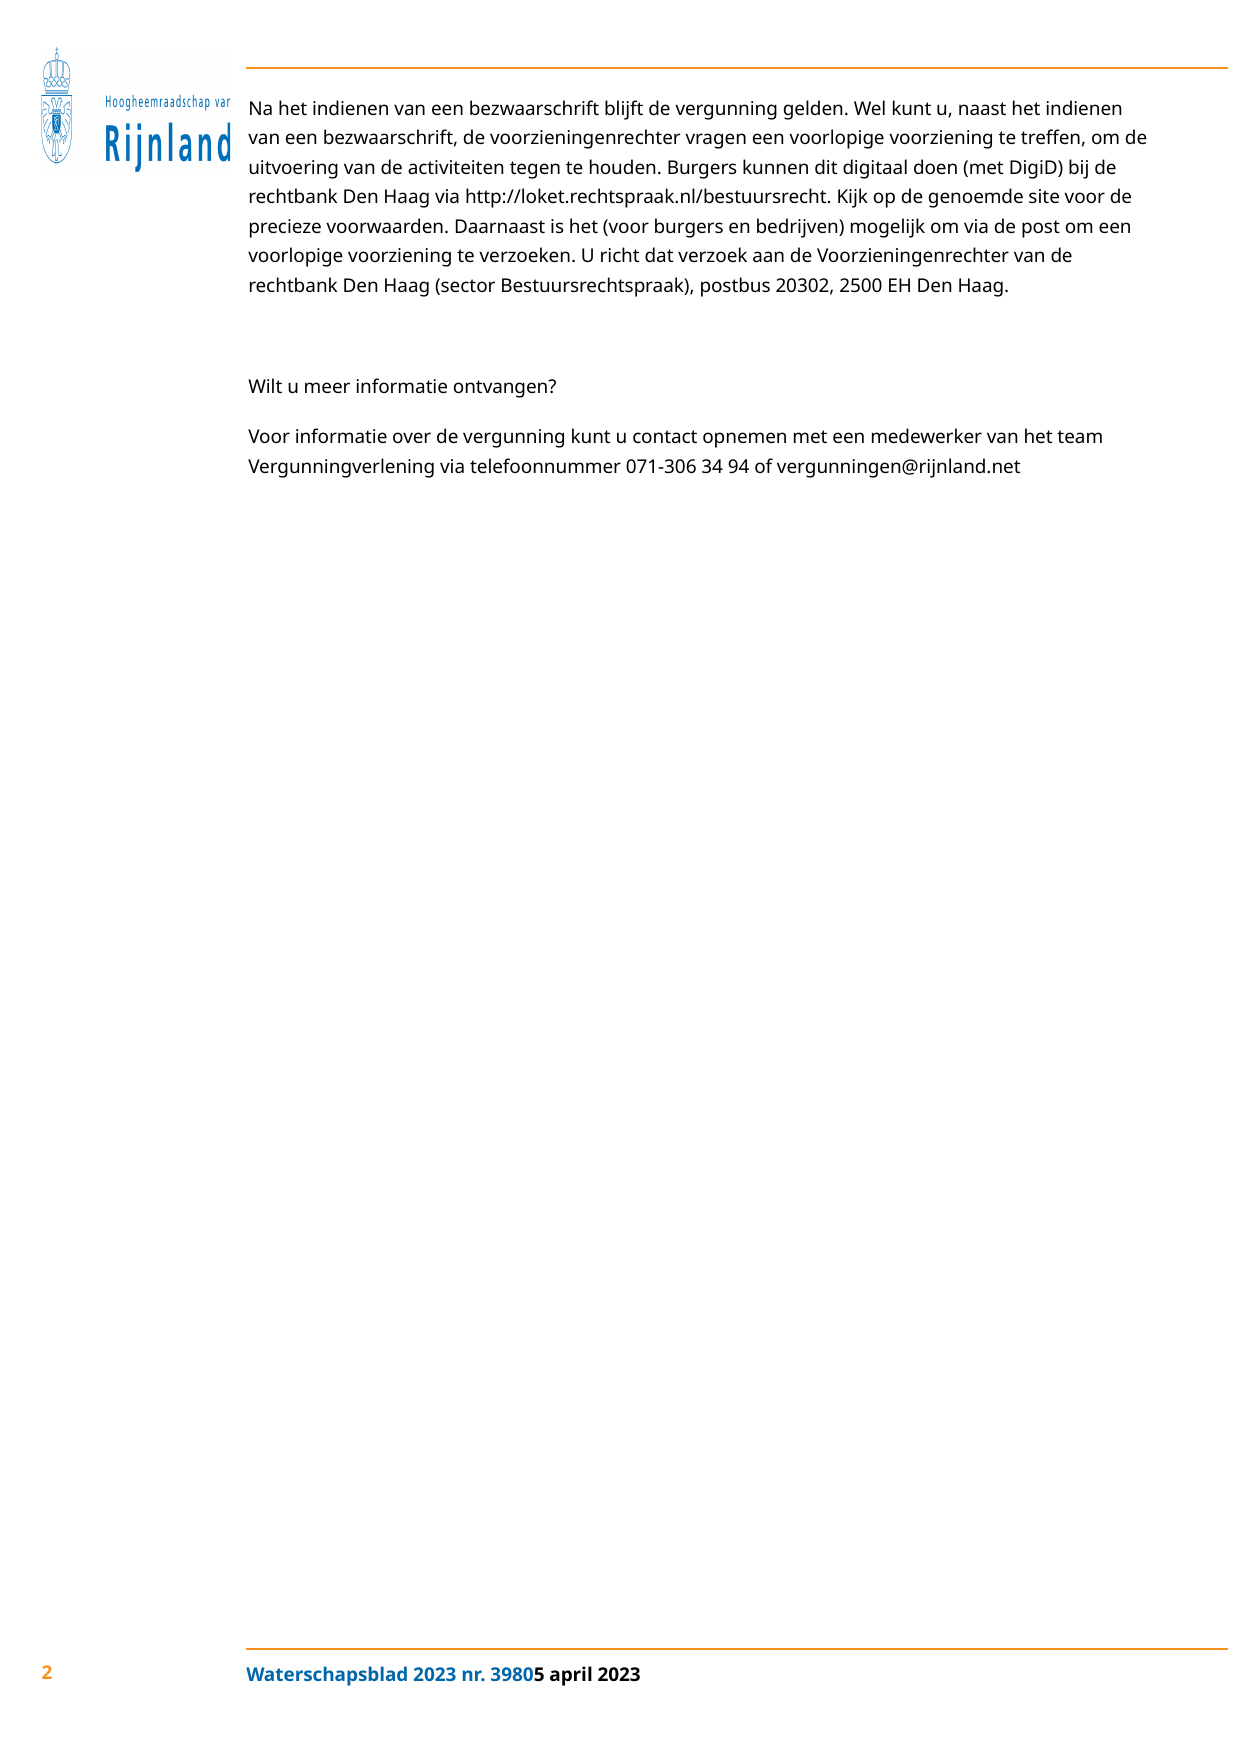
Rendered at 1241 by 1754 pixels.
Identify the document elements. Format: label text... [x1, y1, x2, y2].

text Na het indienen van een bezwaarschrift blijft de vergunning gelden. Wel kunt u, naast het indienen van een bezwaarschrift, de voorzieningenrechter vragen een voorlopige voorziening te treffen, om de uitvoering van de activiteiten tegen te houden. Burgers kunnen dit digitaal doen (met DigiD) bij de rechtbank Den Haag via http://loket.rechtspraak.nl/bestuursrecht. Kijk op de genoemde site voor de precieze voorwaarden. Daarnaast is het (voor burgers en bedrijven) mogelijk om via de post om een voorlopige voorziening te verzoeken. U richt dat verzoek aan de Voorzieningenrechter van de rechtbank Den Haag (sector Bestuursrechtspraak), postbus 20302, 2500 EH Den Haag. [248, 95, 1152, 298]
text Voor informatie over de vergunning kunt u contact opnemen met een medewerker van het team Vergunningverlening via telefoonnummer 071-306 34 94 of vergunningen@rijnland.net [248, 423, 1152, 479]
text Wilt u meer informatie ontvangen? [248, 373, 1152, 399]
picture [41, 47, 231, 172]
